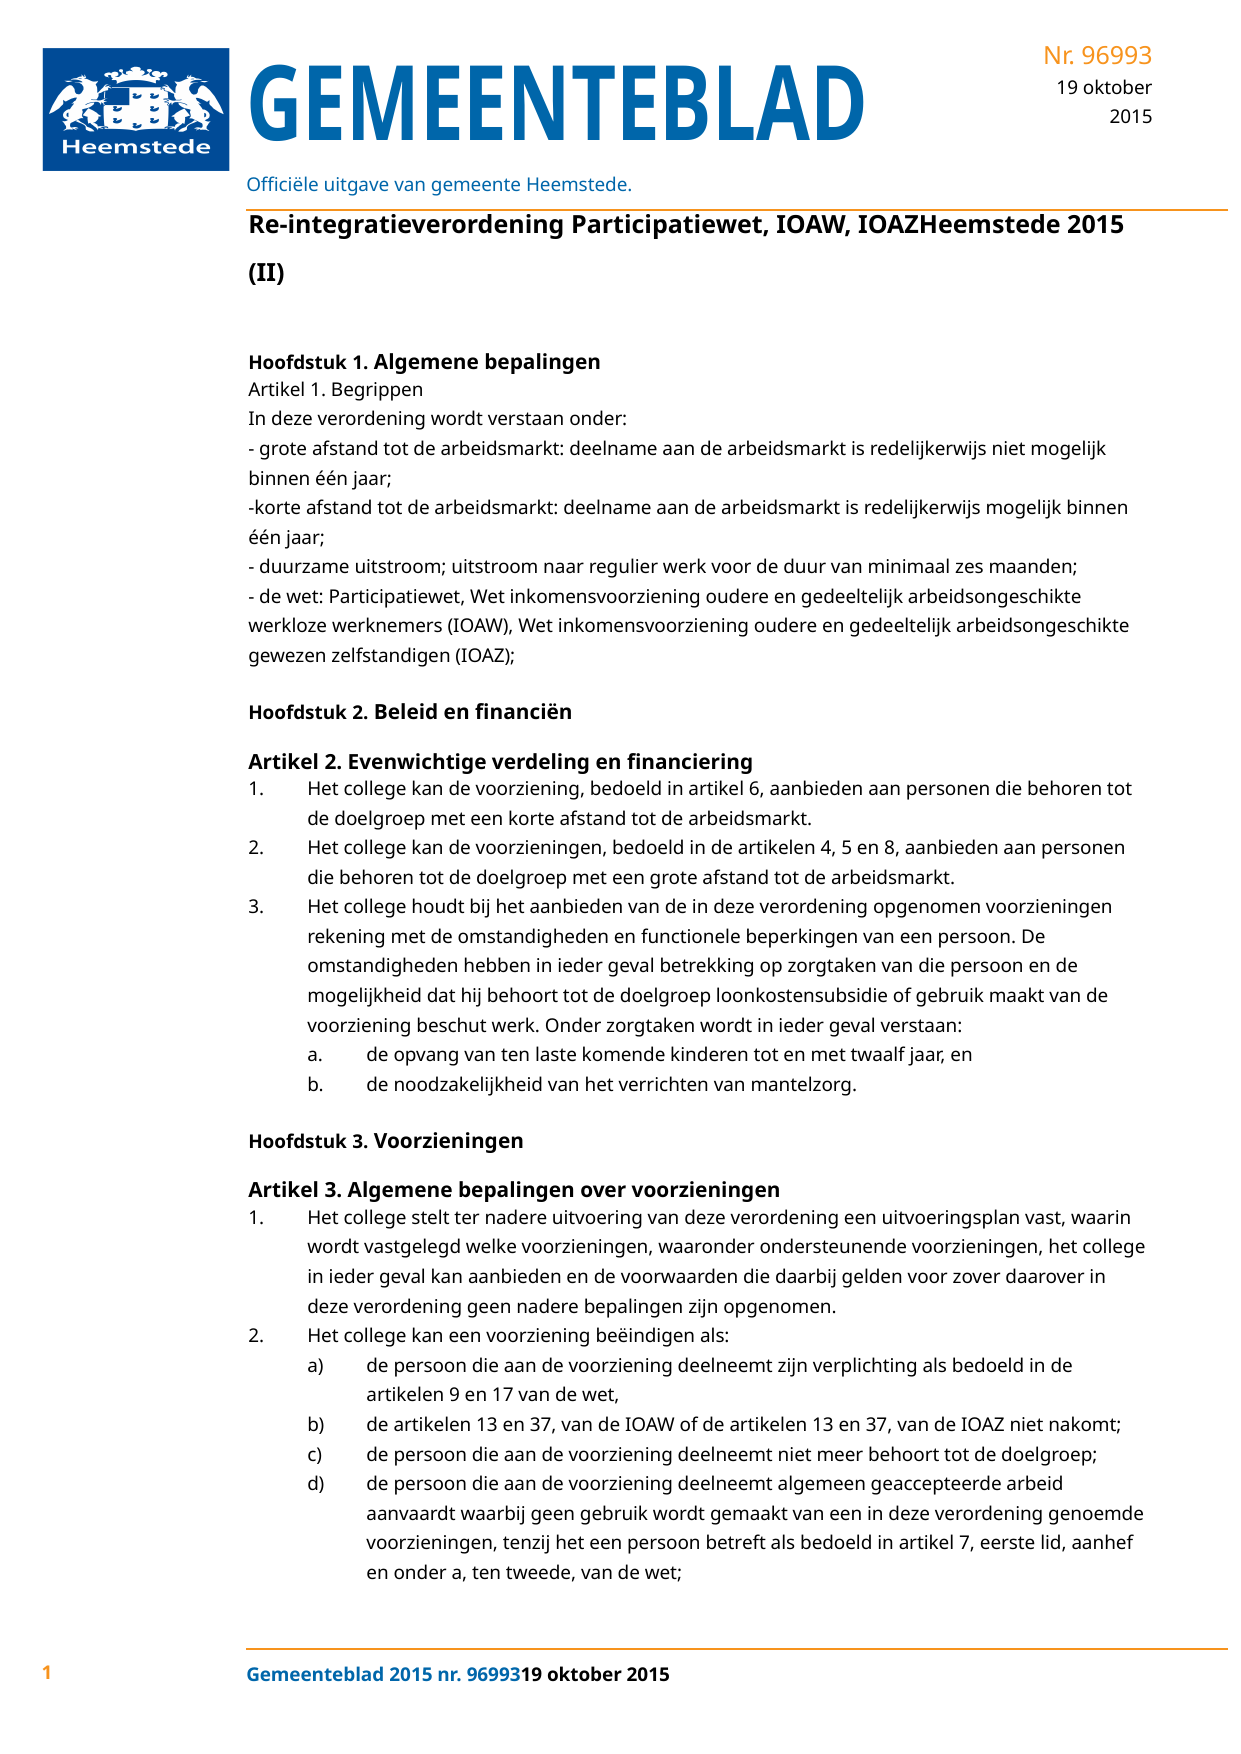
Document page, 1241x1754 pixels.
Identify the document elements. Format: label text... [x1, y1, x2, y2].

text binnen één jaar; [248, 465, 1152, 490]
list Het college stelt ter nadere uitvoering van deze verordening een uitvoeringsplan vast, waarin wordt vastgelegd welke voorzieningen, waaronder ondersteunende voorzieningen, het college in ieder geval kan aanbieden en de voorwaarden die daarbij gelden voor zover daarover in deze verordening geen nadere bepalingen zijn opgenomen. [248, 1204, 1152, 1318]
text Re-integratieverordening Participatiewet, IOAW, IOAZHeemstede 2015 (II) [248, 211, 1152, 288]
text Artikel 3. Algemene bepalingen over voorzieningen [248, 1176, 1152, 1204]
list de persoon die aan de voorziening deelneemt niet meer behoort tot de doelgroep; [307, 1441, 1152, 1466]
picture [41, 47, 231, 172]
text Hoofdstuk 2. Beleid en financiën [248, 697, 1152, 726]
text -korte afstand tot de arbeidsmarkt: deelname aan de arbeidsmarkt is redelijkerwijs mogelijk binnen [248, 494, 1152, 520]
text In deze verordening wordt verstaan onder: [248, 406, 1152, 431]
text - duurzame uitstroom; uitstroom naar regulier werk voor de duur van minimaal zes maanden; [248, 553, 1152, 579]
text Hoofdstuk 1. Algemene bepalingen [248, 347, 1152, 376]
list Het college houdt bij het aanbieden van de in deze verordening opgenomen voorzieningen rekening met de omstandigheden en functionele beperkingen van een persoon. De omstandigheden hebben in ieder geval betrekking op zorgtaken van die persoon en de mogelijkheid dat hij behoort tot de doelgroep loonkostensubsidie of gebruik maakt van de voorziening beschut werk. Onder zorgtaken wordt in ieder geval verstaan: [248, 893, 1152, 1038]
list Het college kan een voorziening beëindigen als: [248, 1322, 1152, 1348]
text - grote afstand tot de arbeidsmarkt: deelname aan de arbeidsmarkt is redelijkerwijs niet mogelijk [248, 435, 1152, 461]
text Artikel 1. Begrippen [248, 376, 1152, 402]
text Hoofdstuk 3. Voorzieningen [248, 1126, 1152, 1155]
list de opvang van ten laste komende kinderen tot en met twaalf jaar, en [307, 1041, 1152, 1067]
list de persoon die aan de voorziening deelneemt algemeen geaccepteerde arbeid aanvaardt waarbij geen gebruik wordt gemaakt van een in deze verordening genoemde voorzieningen, tenzij het een persoon betreft als bedoeld in artikel 7, eerste lid, aanhef en onder a, ten tweede, van de wet; [307, 1470, 1152, 1585]
list de persoon die aan de voorziening deelneemt zijn verplichting als bedoeld in de artikelen 9 en 17 van de wet, [307, 1352, 1152, 1407]
list de noodzakelijkheid van het verrichten van mantelzorg. [307, 1071, 1152, 1097]
text Artikel 2. Evenwichtige verdeling en financiering [248, 747, 1152, 775]
text één jaar; [248, 524, 1152, 549]
list de artikelen 13 en 37, van de IOAW of de artikelen 13 en 37, van de IOAZ niet nakomt; [307, 1411, 1152, 1437]
list Het college kan de voorziening, bedoeld in artikel 6, aanbieden aan personen die behoren tot de doelgroep met een korte afstand tot de arbeidsmarkt. [248, 775, 1152, 831]
text gewezen zelfstandigen (IOAZ); [248, 642, 1152, 668]
list Het college kan de voorzieningen, bedoeld in de artikelen 4, 5 en 8, aanbieden aan personen die behoren tot de doelgroep met een grote afstand tot de arbeidsmarkt. [248, 834, 1152, 890]
text - de wet: Participatiewet, Wet inkomensvoorziening oudere en gedeeltelijk arbeidsongeschikte werkloze werknemers (IOAW), Wet inkomensvoorziening oudere en gedeeltelijk arbeidsongeschikte [248, 583, 1152, 638]
